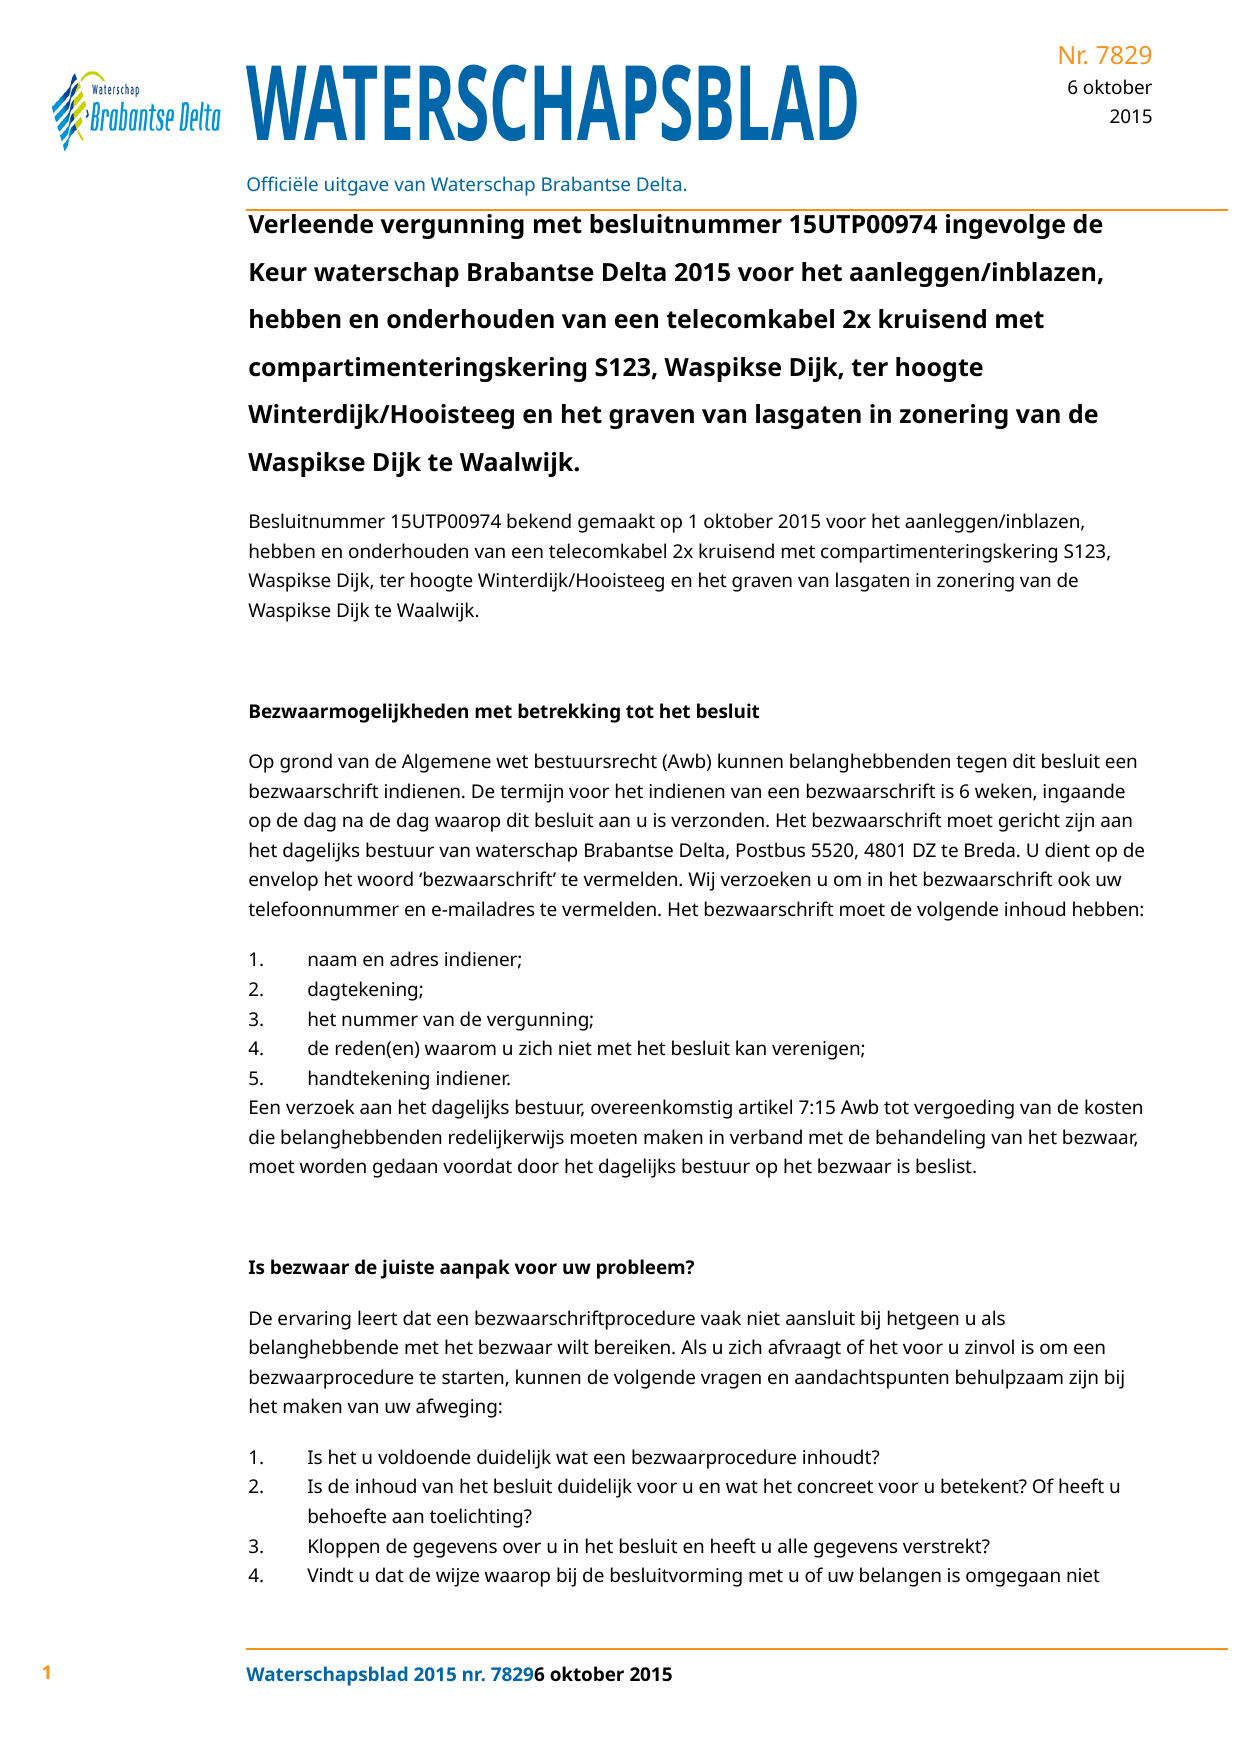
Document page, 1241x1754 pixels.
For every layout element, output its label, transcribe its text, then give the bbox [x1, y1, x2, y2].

list Kloppen de gegevens over u in het besluit en heeft u alle gegevens verstrekt? [248, 1533, 1152, 1559]
list de reden(en) waarom u zich niet met het besluit kan verenigen; [248, 1035, 1152, 1061]
list het nummer van de vergunning; [248, 1006, 1152, 1032]
text Op grond van de Algemene wet bestuursrecht (Awb) kunnen belanghebbenden tegen dit besluit een bezwaarschrift indienen. De termijn voor het indienen van een bezwaarschrift is 6 weken, ingaande op de dag na de dag waarop dit besluit aan u is verzonden. Het bezwaarschrift moet gericht zijn aan het dagelijks bestuur van waterschap Brabantse Delta, Postbus 5520, 4801 DZ te Breda. U dient op de envelop het woord ‘bezwaarschrift’ te vermelden. Wij verzoeken u om in het bezwaarschrift ook uw telefoonnummer en e‑mailadres te vermelden. Het bezwaarschrift moet de volgende inhoud hebben: [248, 748, 1152, 922]
text Een verzoek aan het dagelijks bestuur, overeenkomstig artikel 7:15 Awb tot vergoeding van de kosten die belanghebbenden redelijkerwijs moeten maken in verband met de behandeling van het bezwaar, moet worden gedaan voordat door het dagelijks bestuur op het bezwaar is beslist. [248, 1094, 1152, 1179]
list naam en adres indiener; [248, 947, 1152, 972]
list dagtekening; [248, 976, 1152, 1002]
picture [41, 47, 231, 172]
list Vindt u dat de wijze waarop bij de besluitvorming met u of uw belangen is omgegaan niet [248, 1562, 1152, 1588]
text Is bezwaar de juiste aanpak voor uw probleem? [248, 1254, 1152, 1280]
list handtekening indiener. [248, 1065, 1152, 1091]
list Is het u voldoende duidelijk wat een bezwaarprocedure inhoudt? [248, 1444, 1152, 1470]
text De ervaring leert dat een bezwaarschriftprocedure vaak niet aansluit bij hetgeen u als belanghebbende met het bezwaar wilt bereiken. Als u zich afvraagt of het voor u zinvol is om een bezwaarprocedure te starten, kunnen de volgende vragen en aandachtspunten behulpzaam zijn bij het maken van uw afweging: [248, 1305, 1152, 1419]
text Bezwaarmogelijkheden met betrekking tot het besluit [248, 698, 1152, 724]
text Verleende vergunning met besluitnummer 15UTP00974 ingevolge de Keur waterschap Brabantse Delta 2015 voor het aanleggen/inblazen, hebben en onderhouden van een telecomkabel 2x kruisend met compartimenteringskering S123, Waspikse Dijk, ter hoogte Winterdijk/Hooisteeg en het graven van lasgaten in zonering van de Waspikse Dijk te Waalwijk. [248, 211, 1152, 479]
text Besluitnummer 15UTP00974 bekend gemaakt op 1 oktober 2015 voor het aanleggen/inblazen, hebben en onderhouden van een telecomkabel 2x kruisend met compartimenteringskering S123, Waspikse Dijk, ter hoogte Winterdijk/Hooisteeg en het graven van lasgaten in zonering van de Waspikse Dijk te Waalwijk. [248, 508, 1152, 623]
list Is de inhoud van het besluit duidelijk voor u en wat het concreet voor u betekent? Of heeft u behoefte aan toelichting? [248, 1474, 1152, 1529]
